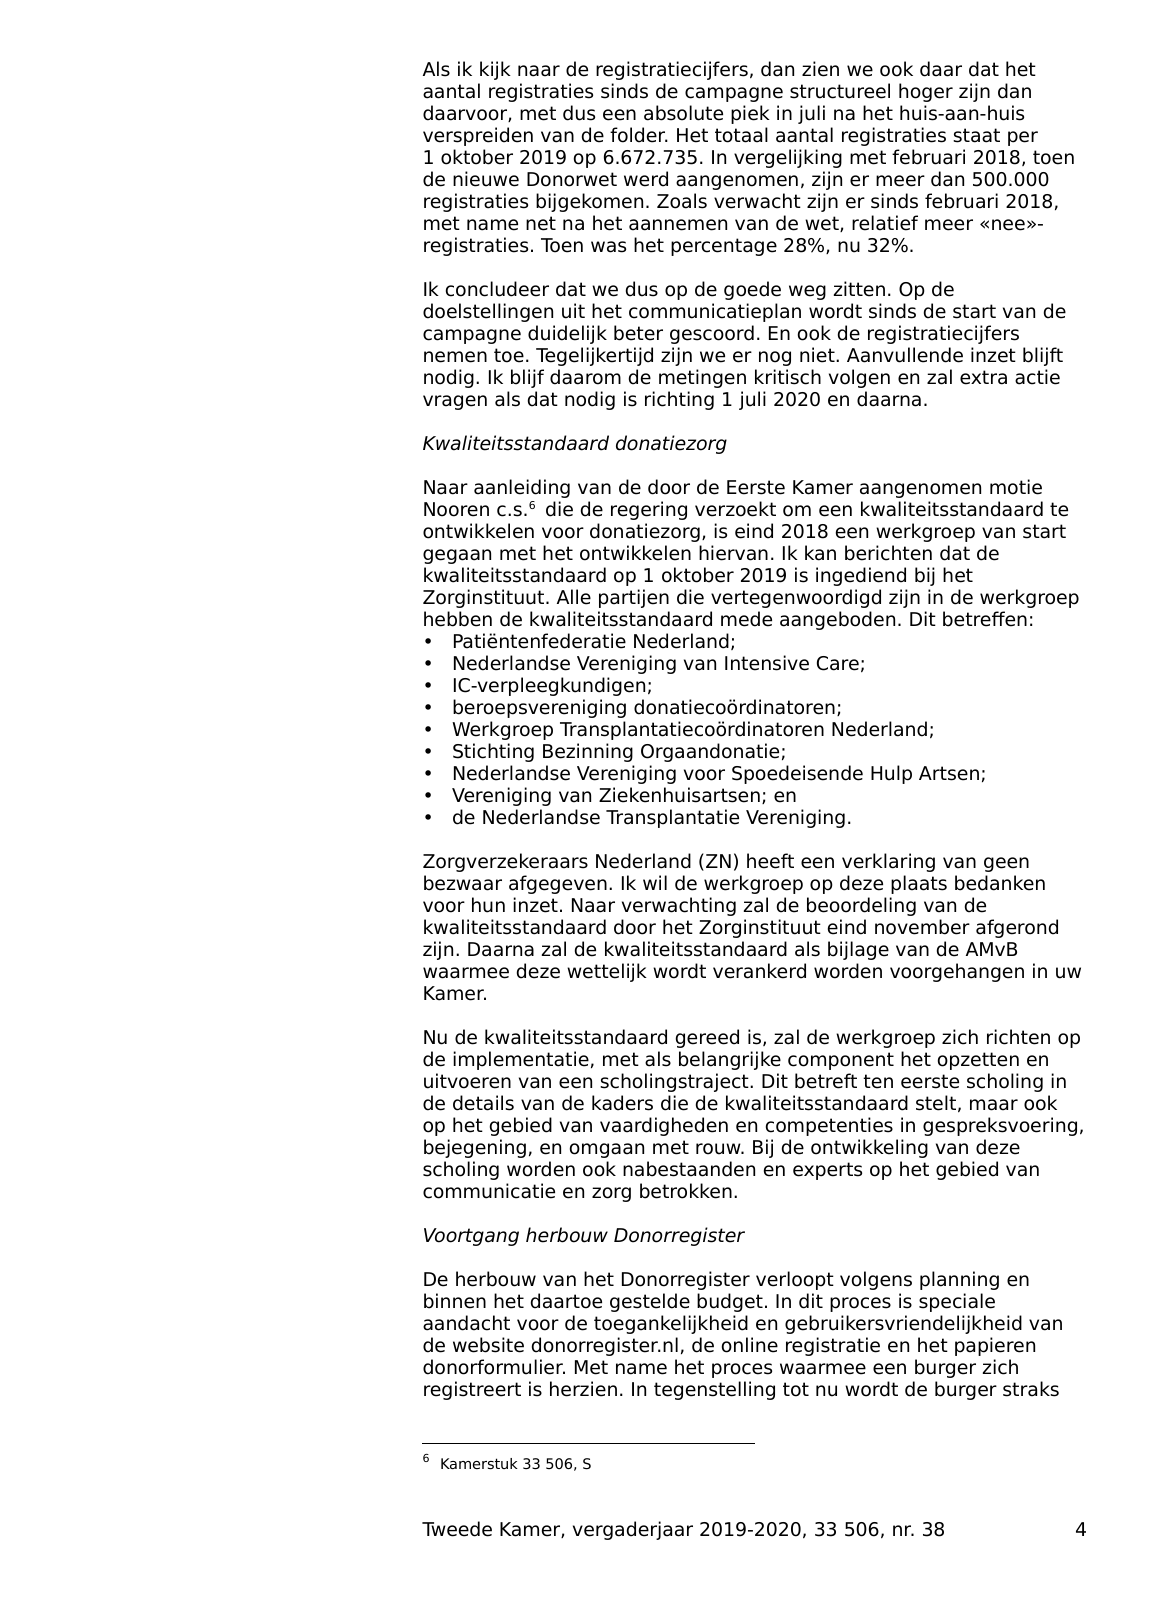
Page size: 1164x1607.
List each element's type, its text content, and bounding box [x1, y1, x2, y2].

text Nu de kwaliteitsstandaard gereed is, zal de werkgroep zich richten op de implementatie, met als belangrijke component het opzetten en uitvoeren van een scholingstraject. Dit betreft ten eerste scholing in de details van de kaders die de kwaliteitsstandaard stelt, maar ook op het gebied van vaardigheden en competenties in gespreksvoering, bejegening, en omgaan met rouw. Bij de ontwikkeling van deze scholing worden ook nabestaanden en experts op het gebied van communicatie en zorg betrokken. [422, 1027, 1087, 1203]
text • beroepsvereniging donatiecoördinatoren; [422, 697, 1087, 719]
text De herbouw van het Donorregister verloopt volgens planning en binnen het daartoe gestelde budget. In dit proces is speciale aandacht voor de toegankelijkheid en gebruikersvriendelijkheid van de website donorregister.nl, de online registratie en het papieren donorformulier. Met name het proces waarmee een burger zich registreert is herzien. In tegenstelling tot nu wordt de burger straks [422, 1269, 1087, 1401]
text • Nederlandse Vereniging van Intensive Care; [422, 653, 1087, 675]
subtitle Kwaliteitsstandaard donatiezorg [422, 433, 1087, 455]
text • IC-verpleegkundigen; [422, 675, 1087, 697]
text • de Nederlandse Transplantatie Vereniging. [422, 807, 1087, 829]
text Zorgverzekeraars Nederland (ZN) heeft een verklaring van geen bezwaar afgegeven. Ik wil de werkgroep op deze plaats bedanken voor hun inzet. Naar verwachting zal de beoordeling van de kwaliteitsstandaard door het Zorginstituut eind november afgerond zijn. Daarna zal de kwaliteitsstandaard als bijlage van de AMvB waarmee deze wettelijk wordt verankerd worden voorgehangen in uw Kamer. [422, 851, 1087, 1005]
text Ik concludeer dat we dus op de goede weg zitten. Op de doelstellingen uit het communicatieplan wordt sinds de start van de campagne duidelijk beter gescoord. En ook de registratiecijfers nemen toe. Tegelijkertijd zijn we er nog niet. Aanvullende inzet blijft nodig. Ik blijf daarom de metingen kritisch volgen en zal extra actie vragen als dat nodig is richting 1 juli 2020 en daarna. [422, 279, 1087, 411]
text • Nederlandse Vereniging voor Spoedeisende Hulp Artsen; [422, 763, 1087, 785]
text • Vereniging van Ziekenhuisartsen; en [422, 785, 1087, 807]
text Naar aanleiding van de door de Eerste Kamer aangenomen motie Nooren c.s. die de regering verzoekt om een kwaliteitsstandaard te ontwikkelen voor donatiezorg, is eind 2018 een werkgroep van start gegaan met het ontwikkelen hiervan. Ik kan berichten dat de kwaliteitsstandaard op 1 oktober 2019 is ingediend bij het Zorginstituut. Alle partijen die vertegenwoordigd zijn in de werkgroep hebben de kwaliteitsstandaard mede aangeboden. Dit betreffen: [422, 477, 1087, 631]
text Kamerstuk 33 506, S [422, 1452, 1087, 1474]
subtitle Voortgang herbouw Donorregister [422, 1225, 1087, 1247]
text • Stichting Bezinning Orgaandonatie; [422, 741, 1087, 763]
text Als ik kijk naar de registratiecijfers, dan zien we ook daar dat het aantal registraties sinds de campagne structureel hoger zijn dan daarvoor, met dus een absolute piek in juli na het huis-aan-huis verspreiden van de folder. Het totaal aantal registraties staat per 1 oktober 2019 op 6.672.735. In vergelijking met februari 2018, toen de nieuwe Donorwet werd aangenomen, zijn er meer dan 500.000 registraties bijgekomen. Zoals verwacht zijn er sinds februari 2018, met name net na het aannemen van de wet, relatief meer «nee»-registraties. Toen was het percentage 28%, nu 32%. [422, 59, 1087, 257]
text • Werkgroep Transplantatiecoördinatoren Nederland; [422, 719, 1087, 741]
text • Patiëntenfederatie Nederland; [422, 631, 1087, 653]
